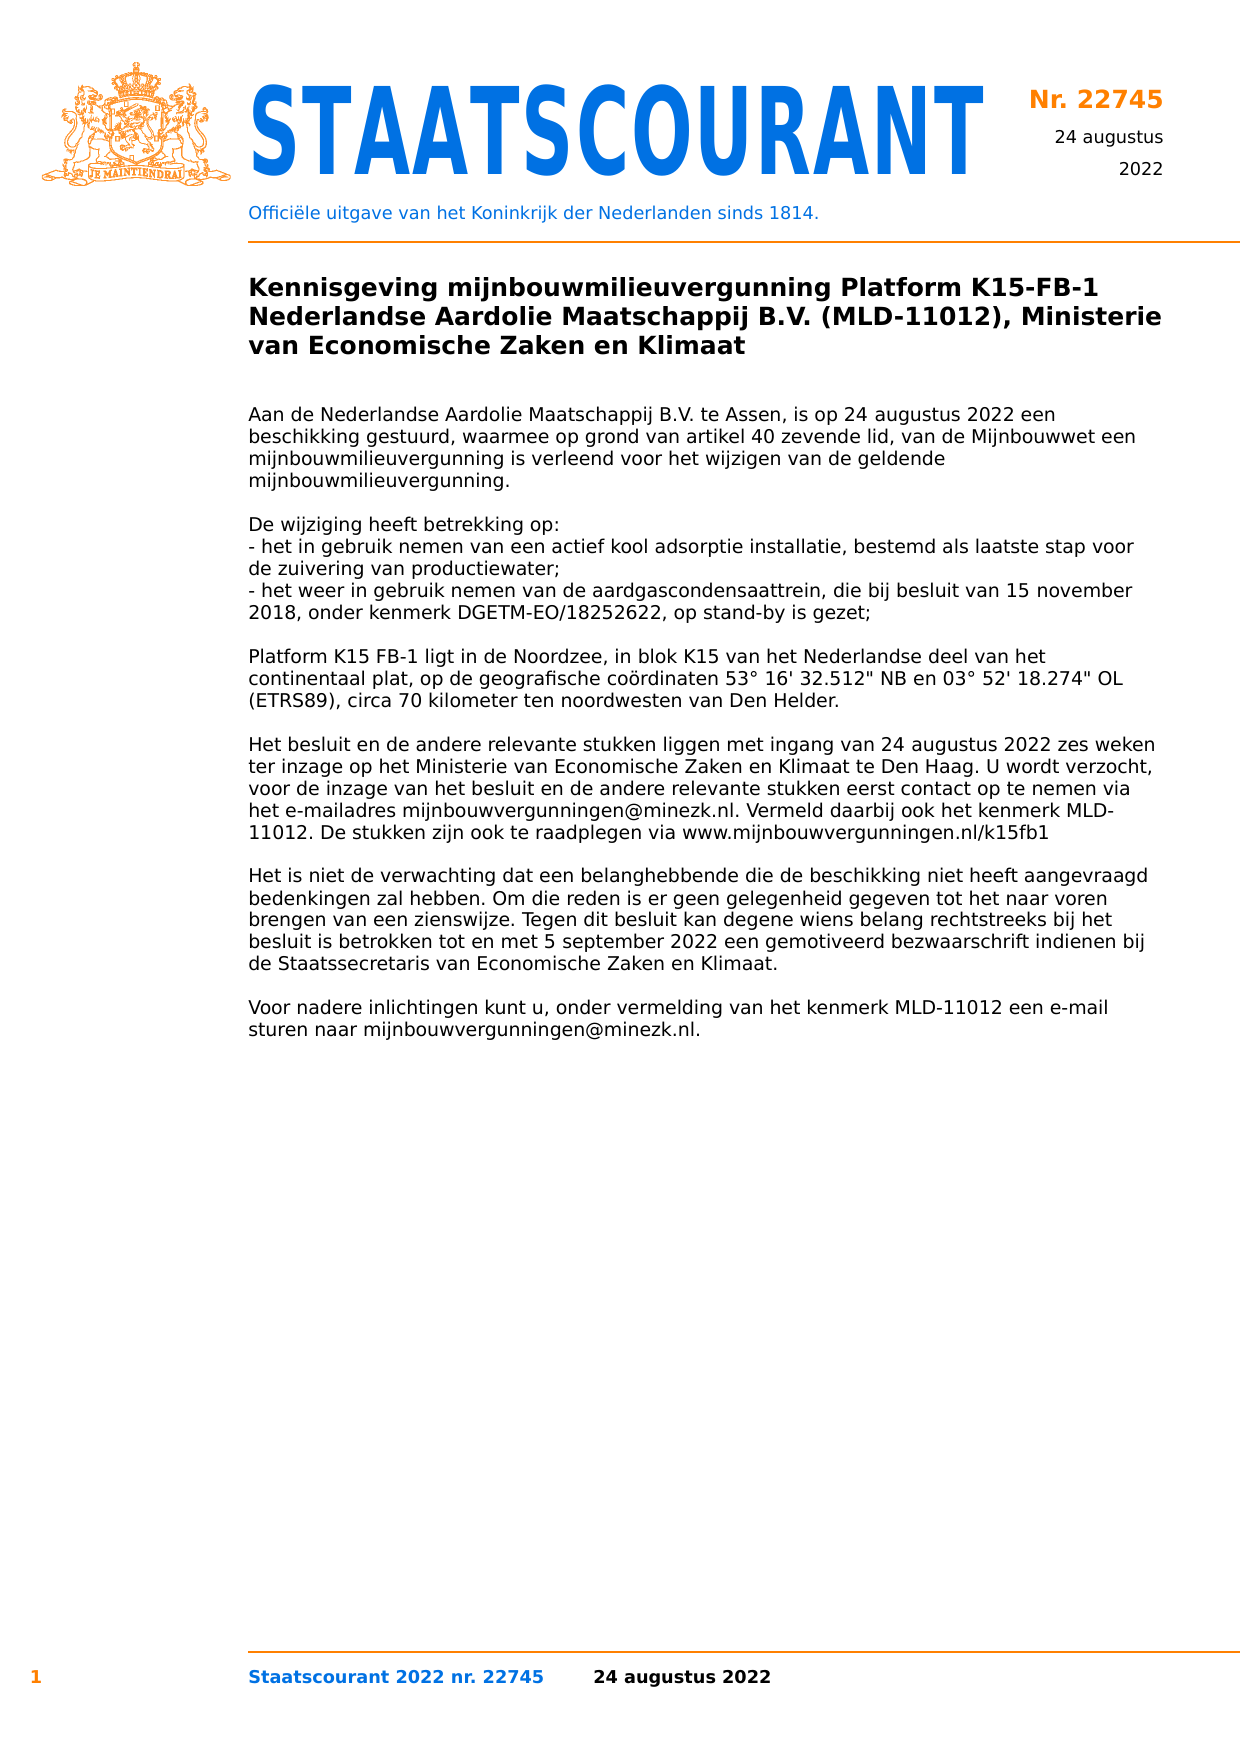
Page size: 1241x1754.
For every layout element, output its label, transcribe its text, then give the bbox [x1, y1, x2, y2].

text Platform K15 FB-1 ligt in de Noordzee, in blok K15 van het Nederlandse deel van het continentaal plat, op de geografische coördinaten 53° 16' 32.512" NB en 03° 52' 18.274" OL (ETRS89), circa 70 kilometer ten noordwesten van Den Helder. [248, 646, 1163, 712]
text - het weer in gebruik nemen van de aardgascondensaattrein, die bij besluit van 15 november 2018, onder kenmerk DGETM-EO/18252622, op stand-by is gezet; [248, 580, 1163, 624]
table_header [25, 62, 248, 241]
text Het besluit en de andere relevante stukken liggen met ingang van 24 augustus 2022 zes weken ter inzage op het Ministerie van Economische Zaken en Klimaat te Den Haag. U wordt verzocht, voor de inzage van het besluit en de andere relevante stukken eerst contact op te nemen via het e-mailadres mijnbouwvergunningen@minezk.nl. Vermeld daarbij ook het kenmerk MLD-11012. De stukken zijn ook te raadplegen via www.mijnbouwvergunningen.nl/k15fb1 [248, 734, 1163, 843]
picture [41, 62, 231, 186]
table_cell 2022 [998, 153, 1240, 203]
table_cell 24 augustus [998, 121, 1240, 153]
table_header Nr. 22745 [998, 62, 1240, 121]
subtitle Kennisgeving mijnbouwmilieuvergunning Platform K15-FB-1 Nederlandse Aardolie Maatschappij B.V. (MLD-11012), Ministerie van Economische Zaken en Klimaat [248, 273, 1163, 361]
text De wijziging heeft betrekking op: [248, 514, 1163, 536]
text Het is niet de verwachting dat een belanghebbende die de beschikking niet heeft aangevraagd bedenkingen zal hebben. Om die reden is er geen gelegenheid gegeven tot het naar voren brengen van een zienswijze. Tegen dit besluit kan degene wiens belang rechtstreeks bij het besluit is betrokken tot en met 5 september 2022 een gemotiveerd bezwaarschrift indienen bij de Staatssecretaris van Economische Zaken en Klimaat. [248, 865, 1163, 975]
text Aan de Nederlandse Aardolie Maatschappij B.V. te Assen, is op 24 augustus 2022 een beschikking gestuurd, waarmee op grond van artikel 40 zevende lid, van de Mijnbouwwet een mijnbouwmilieuvergunning is verleend voor het wijzigen van de geldende mijnbouwmilieuvergunning. [248, 404, 1163, 492]
table_header STAATSCOURANT [248, 62, 998, 203]
table_cell Officiële uitgave van het Koninkrijk der Nederlanden sinds 1814. [248, 203, 1240, 241]
text - het in gebruik nemen van een actief kool adsorptie installatie, bestemd als laatste stap voor de zuivering van productiewater; [248, 536, 1163, 580]
text Voor nadere inlichtingen kunt u, onder vermelding van het kenmerk MLD-11012 een e-mail sturen naar mijnbouwvergunningen@minezk.nl. [248, 997, 1163, 1041]
